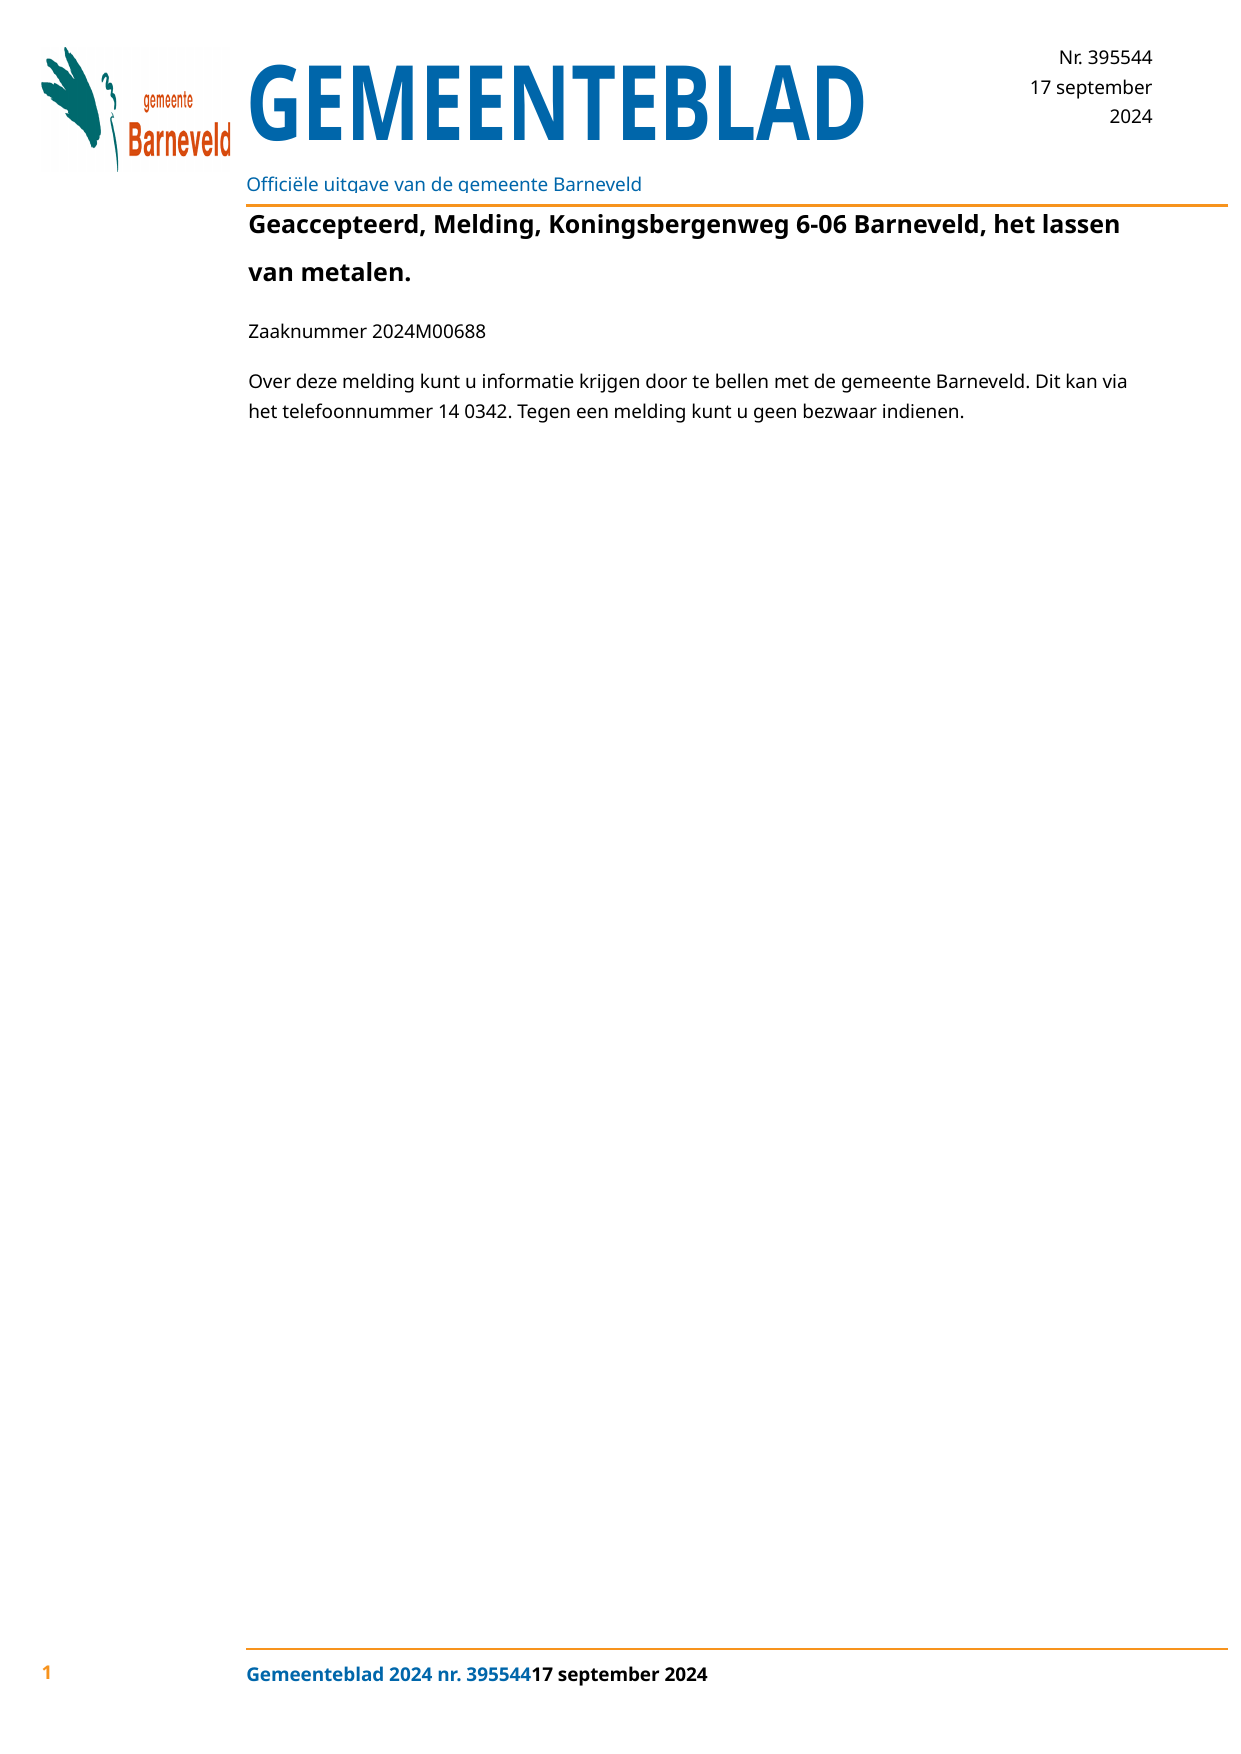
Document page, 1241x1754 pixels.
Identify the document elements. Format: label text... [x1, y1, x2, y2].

text Zaaknummer 2024M00688 [248, 318, 1152, 344]
picture [41, 47, 231, 172]
text Geaccepteerd, Melding, Koningsbergenweg 6-06 Barneveld, het lassen van metalen. [248, 207, 1152, 288]
text Over deze melding kunt u informatie krijgen door te bellen met de gemeente Barneveld. Dit kan via het telefoonnummer 14 0342. Tegen een melding kunt u geen bezwaar indienen. [248, 368, 1152, 424]
